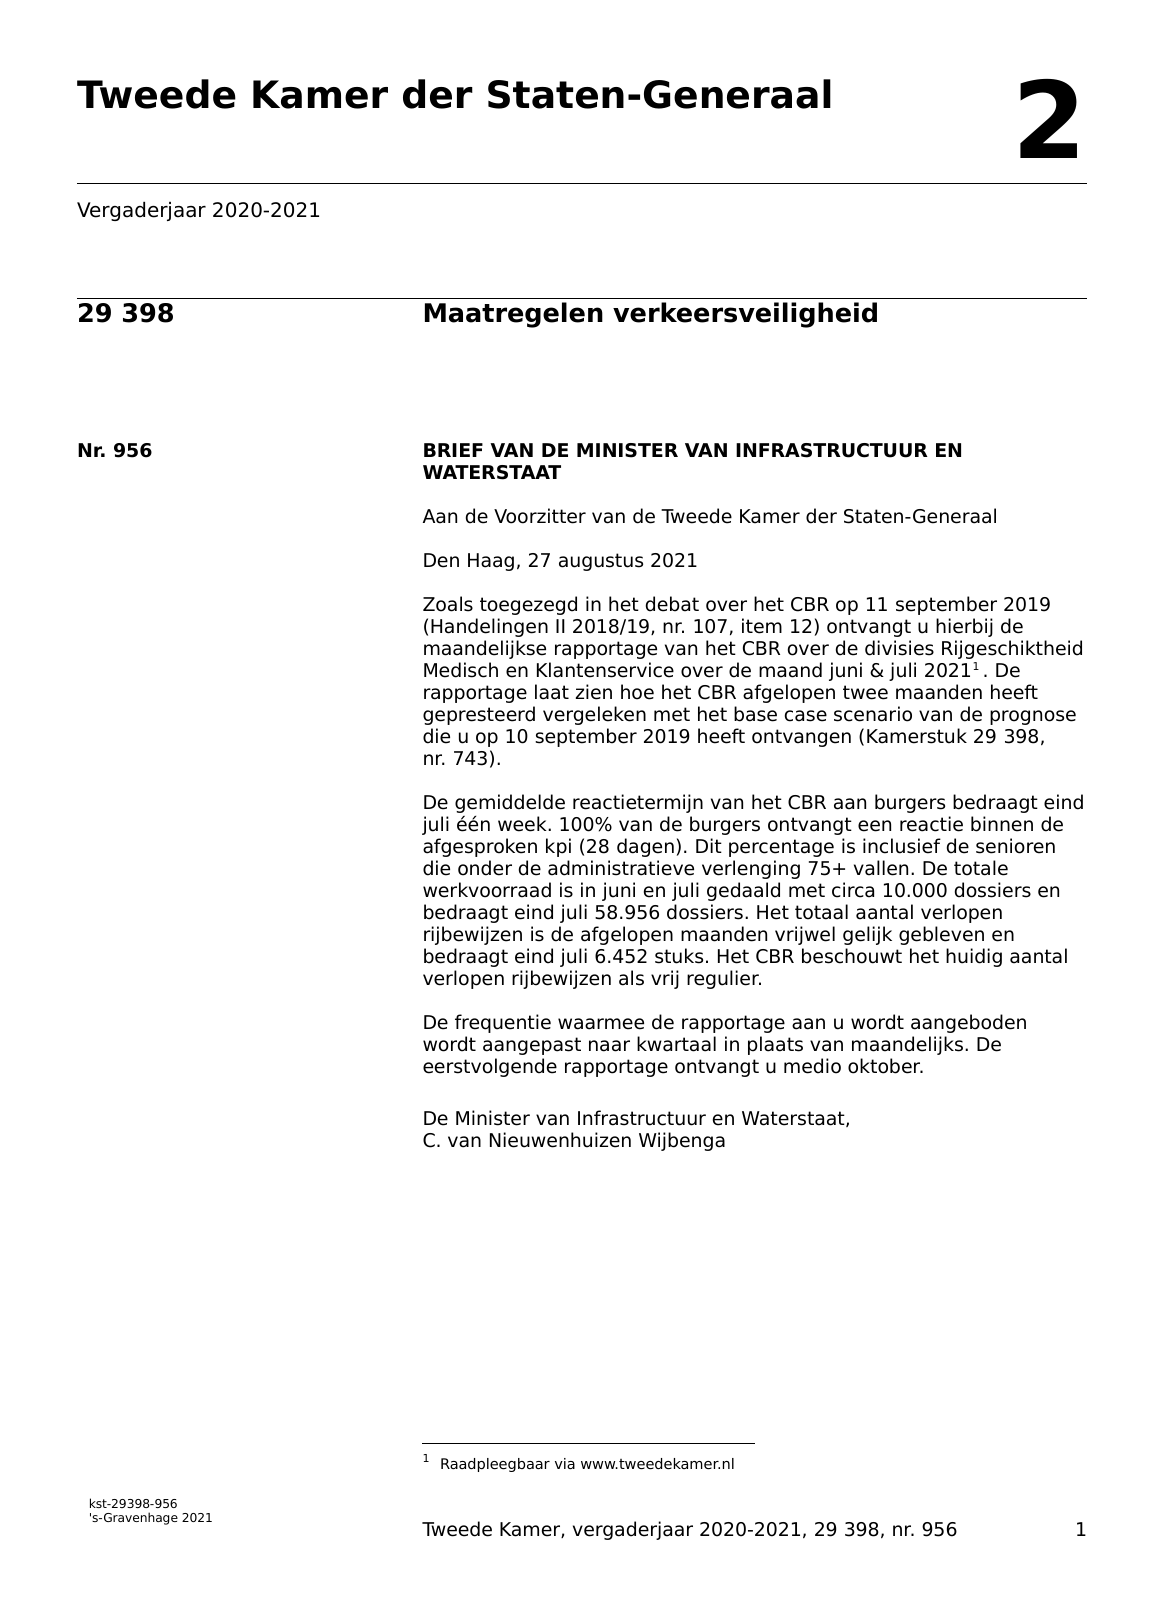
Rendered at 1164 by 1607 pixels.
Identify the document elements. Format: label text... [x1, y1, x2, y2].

text De gemiddelde reactietermijn van het CBR aan burgers bedraagt eind juli één week. 100% van de burgers ontvangt een reactie binnen de afgesproken kpi (28 dagen). Dit percentage is inclusief de senioren die onder de administratieve verlenging 75+ vallen. De totale werkvoorraad is in juni en juli gedaald met circa 10.000 dossiers en bedraagt eind juli 58.956 dossiers. Het totaal aantal verlopen rijbewijzen is de afgelopen maanden vrijwel gelijk gebleven en bedraagt eind juli 6.452 stuks. Het CBR beschouwt het huidig aantal verlopen rijbewijzen als vrij regulier. [422, 792, 1087, 990]
table_cell Vergaderjaar 2020-2021 [77, 184, 1087, 298]
text Den Haag, 27 augustus 2021 [422, 550, 1087, 572]
text Raadpleegbaar via www.tweedekamer.nl [422, 1452, 1087, 1474]
table_header Tweede Kamer der Staten-Generaal [77, 59, 886, 183]
text 's-Gravenhage 2021 [88, 1511, 323, 1525]
text Aan de Voorzitter van de Tweede Kamer der Staten-Generaal [422, 506, 1087, 528]
text De Minister van Infrastructuur en Waterstaat, C. van Nieuwenhuizen Wijbenga [422, 1108, 1087, 1152]
text Zoals toegezegd in het debat over het CBR op 11 september 2019 (Handelingen II 2018/19, nr. 107, item 12) ontvangt u hierbij de maandelijkse rapportage van het CBR over de divisies Rijgeschiktheid Medisch en Klantenservice over de maand juni & juli 2021. De rapportage laat zien hoe het CBR afgelopen twee maanden heeft gepresteerd vergeleken met het base case scenario van de prognose die u op 10 september 2019 heeft ontvangen (Kamerstuk 29 398, nr. 743). [422, 594, 1087, 770]
subtitle Nr. 956 BRIEF VAN DE MINISTER VAN INFRASTRUCTUUR EN WATERSTAAT [77, 440, 1087, 484]
table_header 2 [886, 59, 1087, 183]
text kst-29398-956 [88, 1497, 323, 1511]
text De frequentie waarmee de rapportage aan u wordt aangeboden wordt aangepast naar kwartaal in plaats van maandelijks. De eerstvolgende rapportage ontvangt u medio oktober. [422, 1012, 1087, 1078]
subtitle 29 398 Maatregelen verkeersveiligheid [77, 299, 1087, 329]
